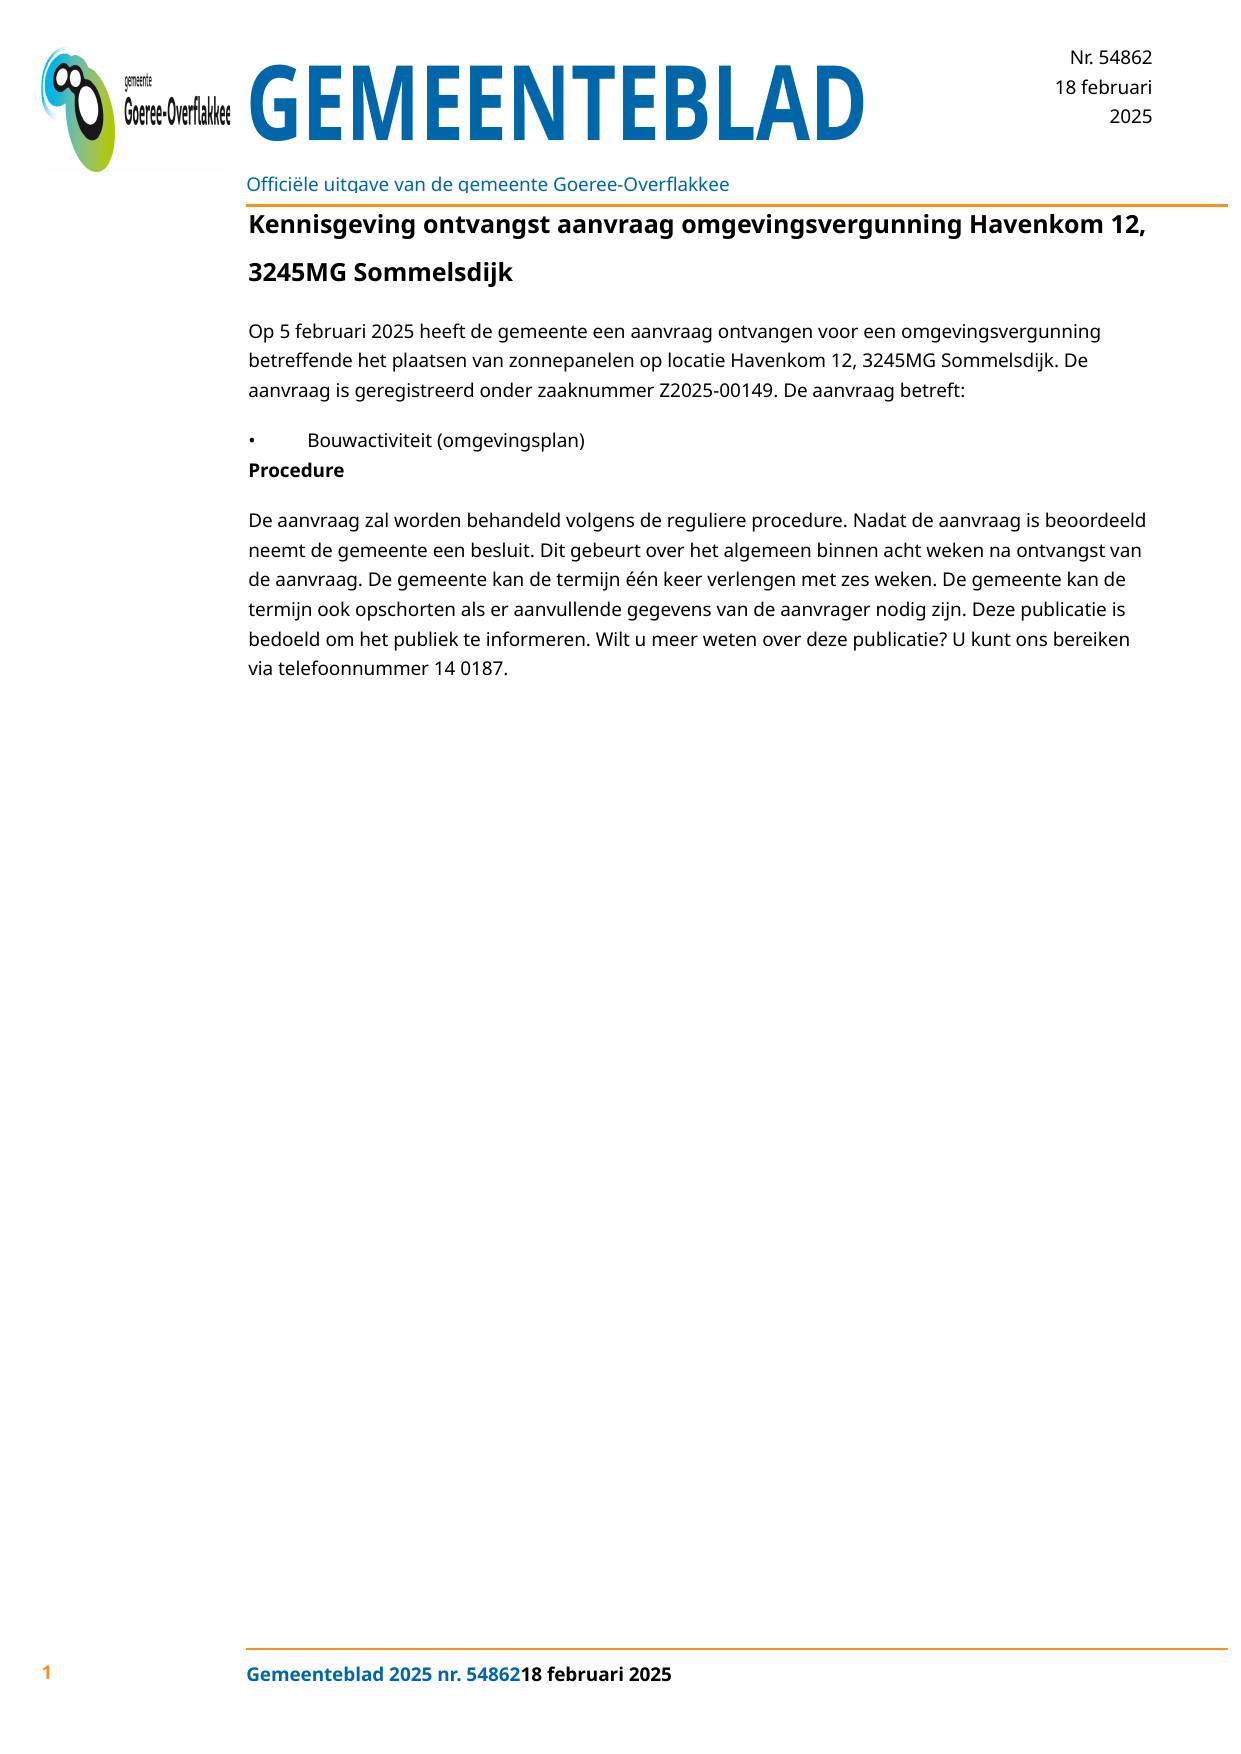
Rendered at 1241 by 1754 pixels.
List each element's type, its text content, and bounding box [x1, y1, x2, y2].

picture [41, 47, 231, 172]
text De aanvraag zal worden behandeld volgens de reguliere procedure. Nadat de aanvraag is beoordeeld neemt de gemeente een besluit. Dit gebeurt over het algemeen binnen acht weken na ontvangst van de aanvraag. De gemeente kan de termijn één keer verlengen met zes weken. De gemeente kan de termijn ook opschorten als er aanvullende gegevens van de aanvrager nodig zijn. Deze publicatie is bedoeld om het publiek te informeren. Wilt u meer weten over deze publicatie? U kunt ons bereiken via telefoonnummer 14 0187. [248, 507, 1152, 681]
text Kennisgeving ontvangst aanvraag omgevingsvergunning Havenkom 12, 3245MG Sommelsdijk [248, 207, 1152, 288]
list Bouwactiviteit (omgevingsplan) [248, 427, 1152, 453]
text Procedure [248, 457, 1152, 483]
text Op 5 februari 2025 heeft de gemeente een aanvraag ontvangen voor een omgevingsvergunning betreffende het plaatsen van zonnepanelen op locatie Havenkom 12, 3245MG Sommelsdijk. De aanvraag is geregistreerd onder zaaknummer Z2025-00149. De aanvraag betreft: [248, 318, 1152, 403]
